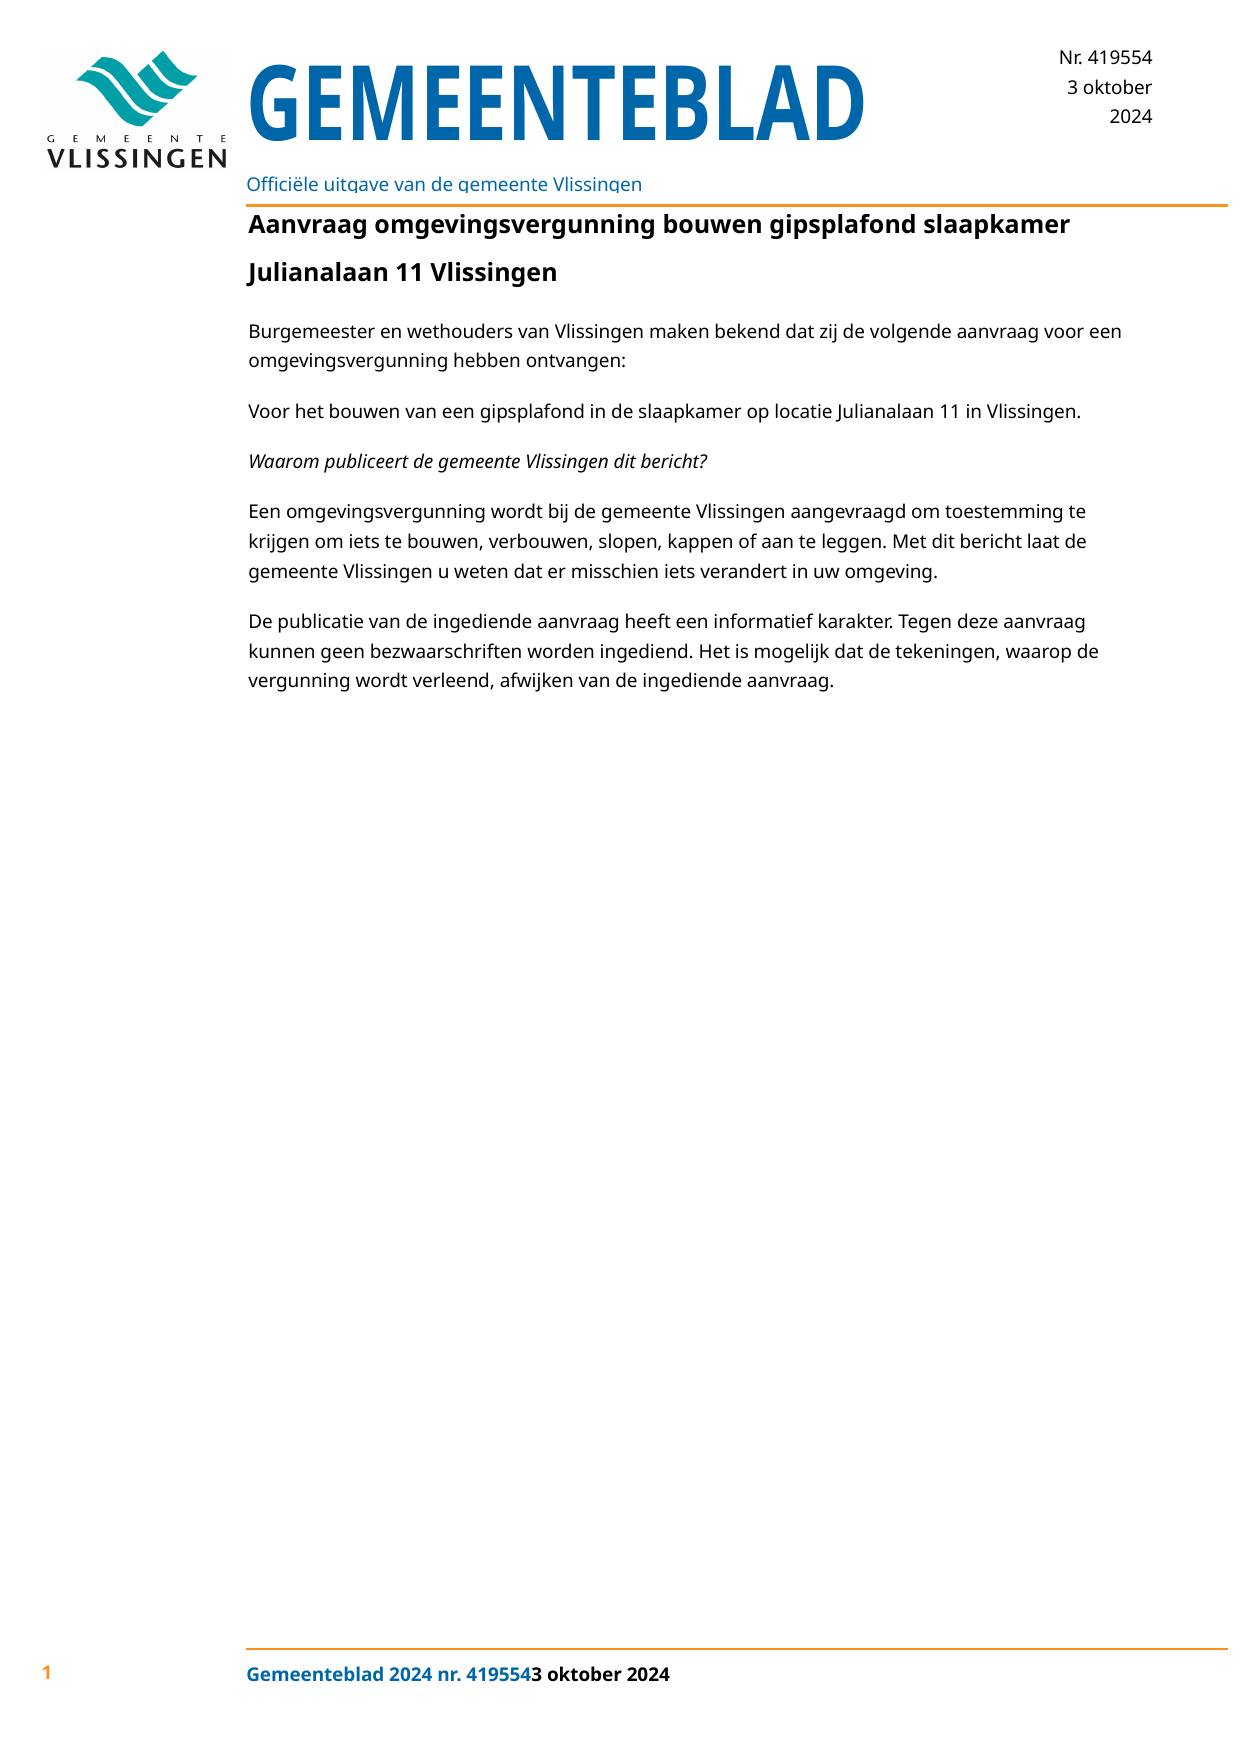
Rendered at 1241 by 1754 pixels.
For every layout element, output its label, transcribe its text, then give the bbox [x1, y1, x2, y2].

text Aanvraag omgevingsvergunning bouwen gipsplafond slaapkamer Julianalaan 11 Vlissingen [248, 207, 1152, 288]
text Waarom publiceert de gemeente Vlissingen dit bericht? [248, 448, 1152, 474]
text Een omgevingsvergunning wordt bij de gemeente Vlissingen aangevraagd om toestemming te krijgen om iets te bouwen, verbouwen, slopen, kappen of aan te leggen. Met dit bericht laat de gemeente Vlissingen u weten dat er misschien iets verandert in uw omgeving. [248, 499, 1152, 584]
picture [41, 47, 231, 172]
text De publicatie van de ingediende aanvraag heeft een informatief karakter. Tegen deze aanvraag kunnen geen bezwaarschriften worden ingediend. Het is mogelijk dat de tekeningen, waarop de vergunning wordt verleend, afwijken van de ingediende aanvraag. [248, 608, 1152, 693]
text Voor het bouwen van een gipsplafond in de slaapkamer op locatie Julianalaan 11 in Vlissingen. [248, 398, 1152, 424]
text Burgemeester en wethouders van Vlissingen maken bekend dat zij de volgende aanvraag voor een omgevingsvergunning hebben ontvangen: [248, 318, 1152, 373]
